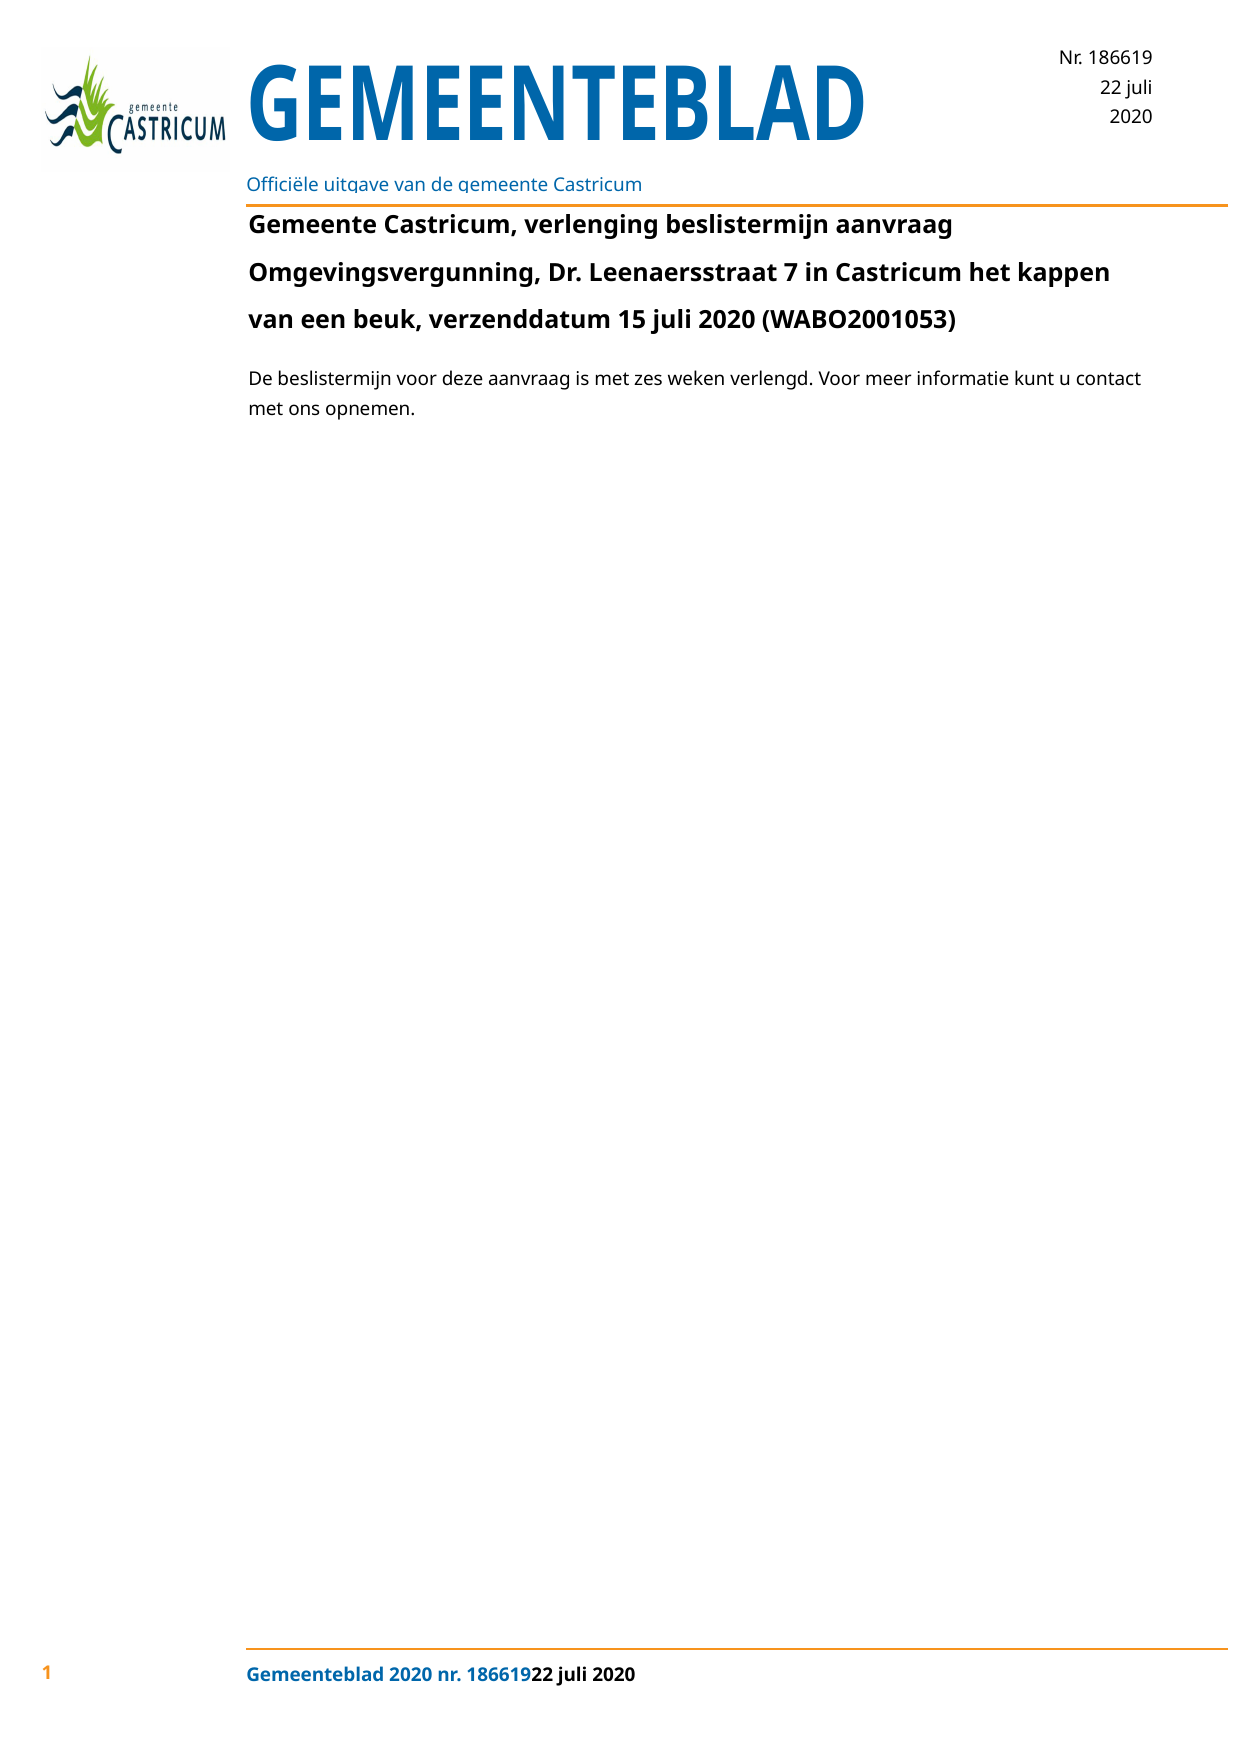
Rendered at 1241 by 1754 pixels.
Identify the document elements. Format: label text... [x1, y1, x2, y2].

picture [41, 47, 231, 172]
text Gemeente Castricum, verlenging beslistermijn aanvraag Omgevingsvergunning, Dr. Leenaersstraat 7 in Castricum het kappen van een beuk, verzenddatum 15 juli 2020 (WABO2001053) [248, 207, 1152, 336]
text De beslistermijn voor deze aanvraag is met zes weken verlengd. Voor meer informatie kunt u contact met ons opnemen. [248, 366, 1152, 421]
